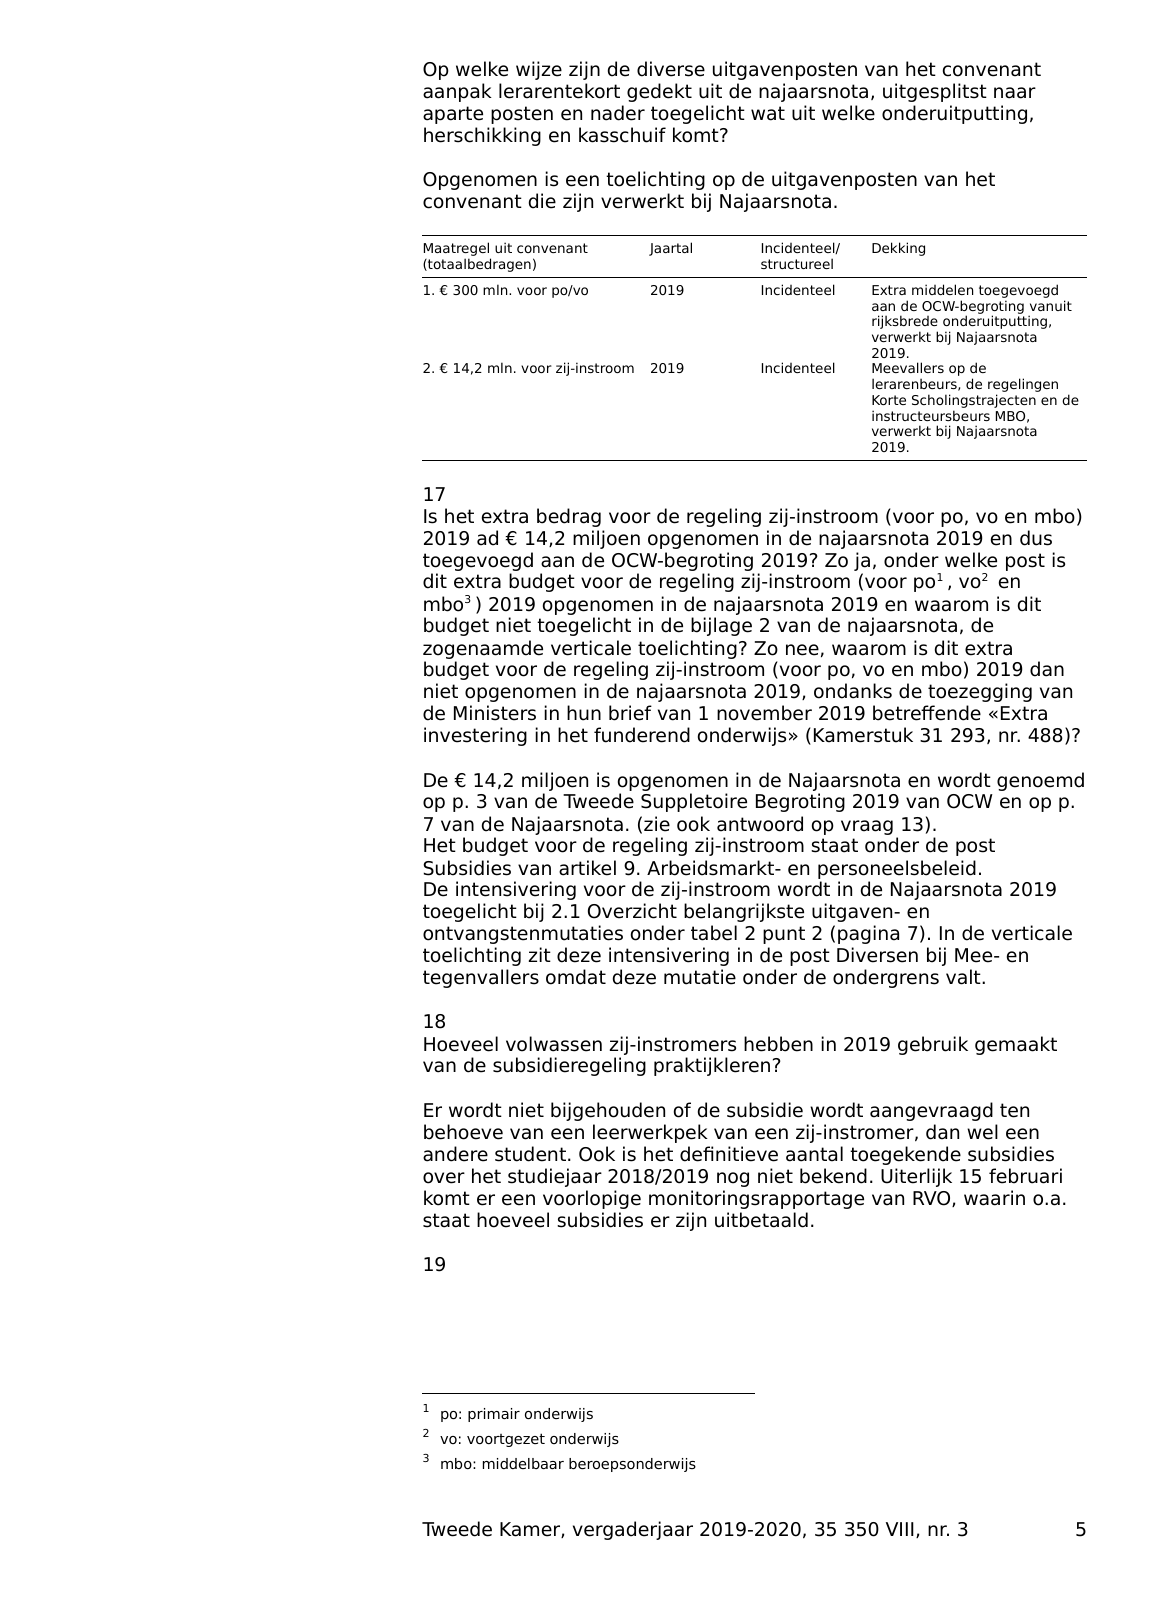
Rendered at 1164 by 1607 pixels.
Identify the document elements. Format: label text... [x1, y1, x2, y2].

table_header Jaartal [644, 236, 754, 277]
text 18 [422, 1011, 1087, 1033]
table_header Incidenteel/ structureel [754, 236, 865, 277]
table_cell Meevallers op de lerarenbeurs, de regelingen Korte Scholingstrajecten en de instructeursbeurs MBO, verwerkt bij Najaarsnota 2019. [865, 361, 1087, 460]
table_cell Incidenteel [754, 361, 865, 460]
table_cell 1. € 300 mln. voor po/vo [422, 278, 644, 361]
text vo: voortgezet onderwijs [422, 1427, 1087, 1449]
text Op welke wijze zijn de diverse uitgavenposten van het convenant aanpak lerarentekort gedekt uit de najaarsnota, uitgesplitst naar aparte posten en nader toegelicht wat uit welke onderuitputting, herschikking en kasschuif komt? [422, 59, 1087, 147]
table_cell 2. € 14,2 mln. voor zij-instroom [422, 361, 644, 460]
text De intensivering voor de zij-instroom wordt in de Najaarsnota 2019 toegelicht bij 2.1 Overzicht belangrijkste uitgaven- en ontvangstenmutaties onder tabel 2 punt 2 (pagina 7). In de verticale toelichting zit deze intensivering in de post Diversen bij Mee- en tegenvallers omdat deze mutatie onder de ondergrens valt. [422, 879, 1087, 989]
text po: primair onderwijs [422, 1402, 1087, 1424]
table_cell Extra middelen toegevoegd aan de OCW-begroting vanuit rijksbrede onderuitputting, verwerkt bij Najaarsnota 2019. [865, 278, 1087, 361]
table_header Maatregel uit convenant (totaalbedragen) [422, 236, 644, 277]
text 19 [422, 1254, 1087, 1276]
text Er wordt niet bijgehouden of de subsidie wordt aangevraagd ten behoeve van een leerwerkpek van een zij-instromer, dan wel een andere student. Ook is het definitieve aantal toegekende subsidies over het studiejaar 2018/2019 nog niet bekend. Uiterlijk 15 februari komt er een voorlopige monitoringsrapportage van RVO, waarin o.a. staat hoeveel subsidies er zijn uitbetaald. [422, 1099, 1087, 1231]
text Hoeveel volwassen zij-instromers hebben in 2019 gebruik gemaakt van de subsidieregeling praktijkleren? [422, 1033, 1087, 1077]
table_cell 2019 [644, 278, 754, 361]
text De € 14,2 miljoen is opgenomen in de Najaarsnota en wordt genoemd op p. 3 van de Tweede Suppletoire Begroting 2019 van OCW en op p. 7 van de Najaarsnota. (zie ook antwoord op vraag 13). [422, 769, 1087, 835]
table_cell Incidenteel [754, 278, 865, 361]
text mbo: middelbaar beroepsonderwijs [422, 1452, 1087, 1474]
table_cell 2019 [644, 361, 754, 460]
text Het budget voor de regeling zij-instroom staat onder de post Subsidies van artikel 9. Arbeidsmarkt- en personeelsbeleid. [422, 835, 1087, 879]
text 17 [422, 483, 1087, 506]
table_header Dekking [865, 236, 1087, 277]
text Is het extra bedrag voor de regeling zij-instroom (voor po, vo en mbo) 2019 ad € 14,2 miljoen opgenomen in de najaarsnota 2019 en dus toegevoegd aan de OCW-begroting 2019? Zo ja, onder welke post is dit extra budget voor de regeling zij-instroom (voor po, vo en mbo) 2019 opgenomen in de najaarsnota 2019 en waarom is dit budget niet toegelicht in de bijlage 2 van de najaarsnota, de zogenaamde verticale toelichting? Zo nee, waarom is dit extra budget voor de regeling zij-instroom (voor po, vo en mbo) 2019 dan niet opgenomen in de najaarsnota 2019, ondanks de toezegging van de Ministers in hun brief van 1 november 2019 betreffende «Extra investering in het funderend onderwijs» (Kamerstuk 31 293, nr. 488)? [422, 506, 1087, 747]
text Opgenomen is een toelichting op de uitgavenposten van het convenant die zijn verwerkt bij Najaarsnota. [422, 169, 1087, 213]
